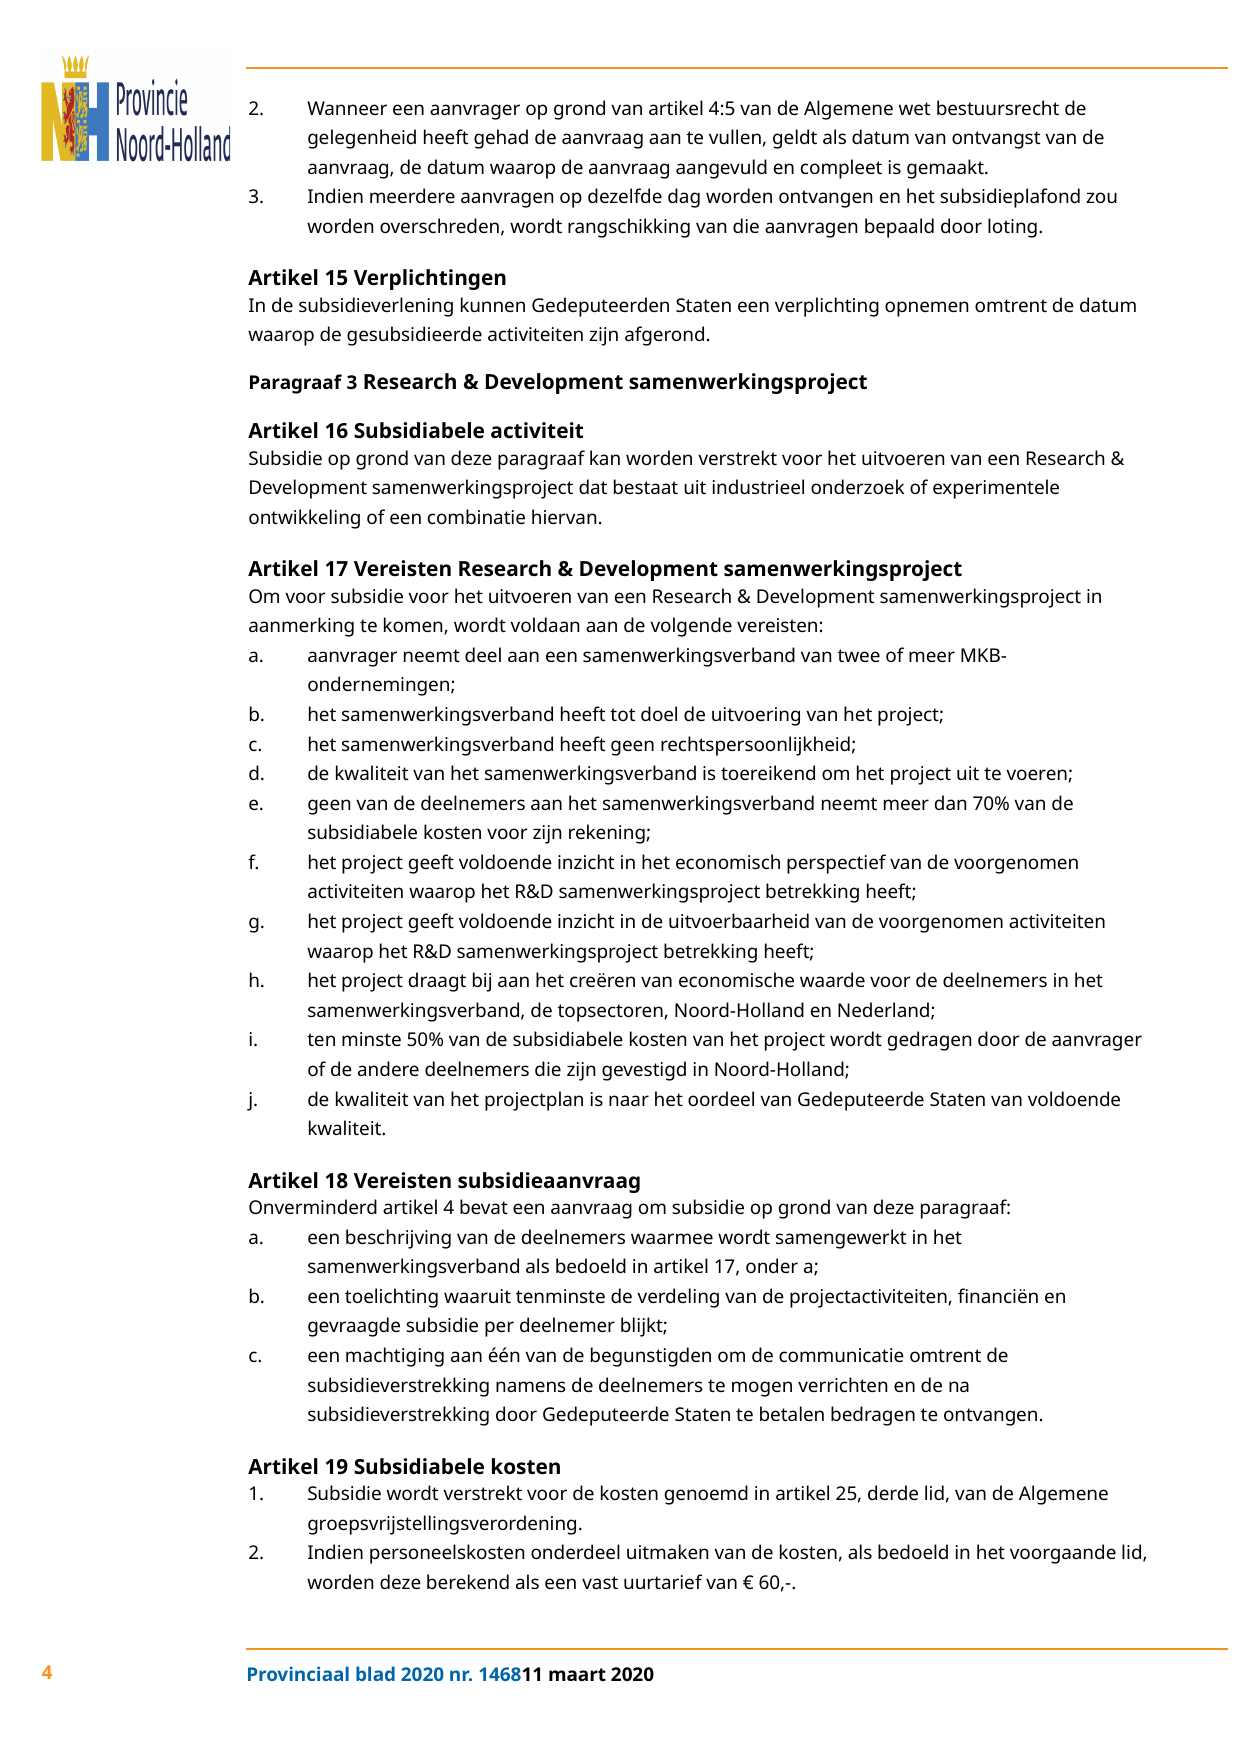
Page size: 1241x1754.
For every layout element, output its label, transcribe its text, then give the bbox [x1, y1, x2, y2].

picture [41, 47, 231, 172]
list aanvrager neemt deel aan een samenwerkingsverband van twee of meer MKB-ondernemingen; [248, 642, 1152, 697]
text Subsidie op grond van deze paragraaf kan worden verstrekt voor het uitvoeren van een Research & Development samenwerkingsproject dat bestaat uit industrieel onderzoek of experimentele ontwikkeling of een combinatie hiervan. [248, 445, 1152, 530]
text In de subsidieverlening kunnen Gedeputeerden Staten een verplichting opnemen omtrent de datum waarop de gesubsidieerde activiteiten zijn afgerond. [248, 292, 1152, 347]
text Artikel 18 Vereisten subsidieaanvraag [248, 1166, 1152, 1194]
list een toelichting waaruit tenminste de verdeling van de projectactiviteiten, financiën en gevraagde subsidie per deelnemer blijkt; [248, 1283, 1152, 1338]
list Wanneer een aanvrager op grond van artikel 4:5 van de Algemene wet bestuursrecht de gelegenheid heeft gehad de aanvraag aan te vullen, geldt als datum van ontvangst van de aanvraag, de datum waarop de aanvraag aangevuld en compleet is gemaakt. [248, 95, 1152, 180]
list het samenwerkingsverband heeft tot doel de uitvoering van het project; [248, 701, 1152, 727]
list Indien personeelskosten onderdeel uitmaken van de kosten, als bedoeld in het voorgaande lid, worden deze berekend als een vast uurtarief van € 60,-. [248, 1539, 1152, 1595]
list het project geeft voldoende inzicht in de uitvoerbaarheid van de voorgenomen activiteiten waarop het R&D samenwerkingsproject betrekking heeft; [248, 908, 1152, 964]
list een machtiging aan één van de begunstigden om de communicatie omtrent de subsidieverstrekking namens de deelnemers te mogen verrichten en de na subsidieverstrekking door Gedeputeerde Staten te betalen bedragen te ontvangen. [248, 1342, 1152, 1427]
list een beschrijving van de deelnemers waarmee wordt samengewerkt in het samenwerkingsverband als bedoeld in artikel 17, onder a; [248, 1224, 1152, 1279]
list het samenwerkingsverband heeft geen rechtspersoonlijkheid; [248, 731, 1152, 757]
text Artikel 16 Subsidiabele activiteit [248, 416, 1152, 445]
list ten minste 50% van de subsidiabele kosten van het project wordt gedragen door de aanvrager of de andere deelnemers die zijn gevestigd in Noord-Holland; [248, 1027, 1152, 1082]
text Artikel 15 Verplichtingen [248, 263, 1152, 292]
list het project draagt bij aan het creëren van economische waarde voor de deelnemers in het samenwerkingsverband, de topsectoren, Noord-Holland en Nederland; [248, 967, 1152, 1023]
list de kwaliteit van het projectplan is naar het oordeel van Gedeputeerde Staten van voldoende kwaliteit. [248, 1086, 1152, 1141]
list geen van de deelnemers aan het samenwerkingsverband neemt meer dan 70% van de subsidiabele kosten voor zijn rekening; [248, 790, 1152, 845]
list Indien meerdere aanvragen op dezelfde dag worden ontvangen en het subsidieplafond zou worden overschreden, wordt rangschikking van die aanvragen bepaald door loting. [248, 183, 1152, 239]
list Subsidie wordt verstrekt voor de kosten genoemd in artikel 25, derde lid, van de Algemene groepsvrijstellingsverordening. [248, 1480, 1152, 1536]
text Artikel 17 Vereisten Research & Development samenwerkingsproject [248, 554, 1152, 583]
text Artikel 19 Subsidiabele kosten [248, 1452, 1152, 1480]
text Om voor subsidie voor het uitvoeren van een Research & Development samenwerkingsproject in aanmerking te komen, wordt voldaan aan de volgende vereisten: [248, 583, 1152, 638]
text Paragraaf 3 Research & Development samenwerkingsproject [248, 367, 1152, 396]
text Onverminderd artikel 4 bevat een aanvraag om subsidie op grond van deze paragraaf: [248, 1194, 1152, 1220]
list de kwaliteit van het samenwerkingsverband is toereikend om het project uit te voeren; [248, 760, 1152, 786]
list het project geeft voldoende inzicht in het economisch perspectief van de voorgenomen activiteiten waarop het R&D samenwerkingsproject betrekking heeft; [248, 849, 1152, 904]
